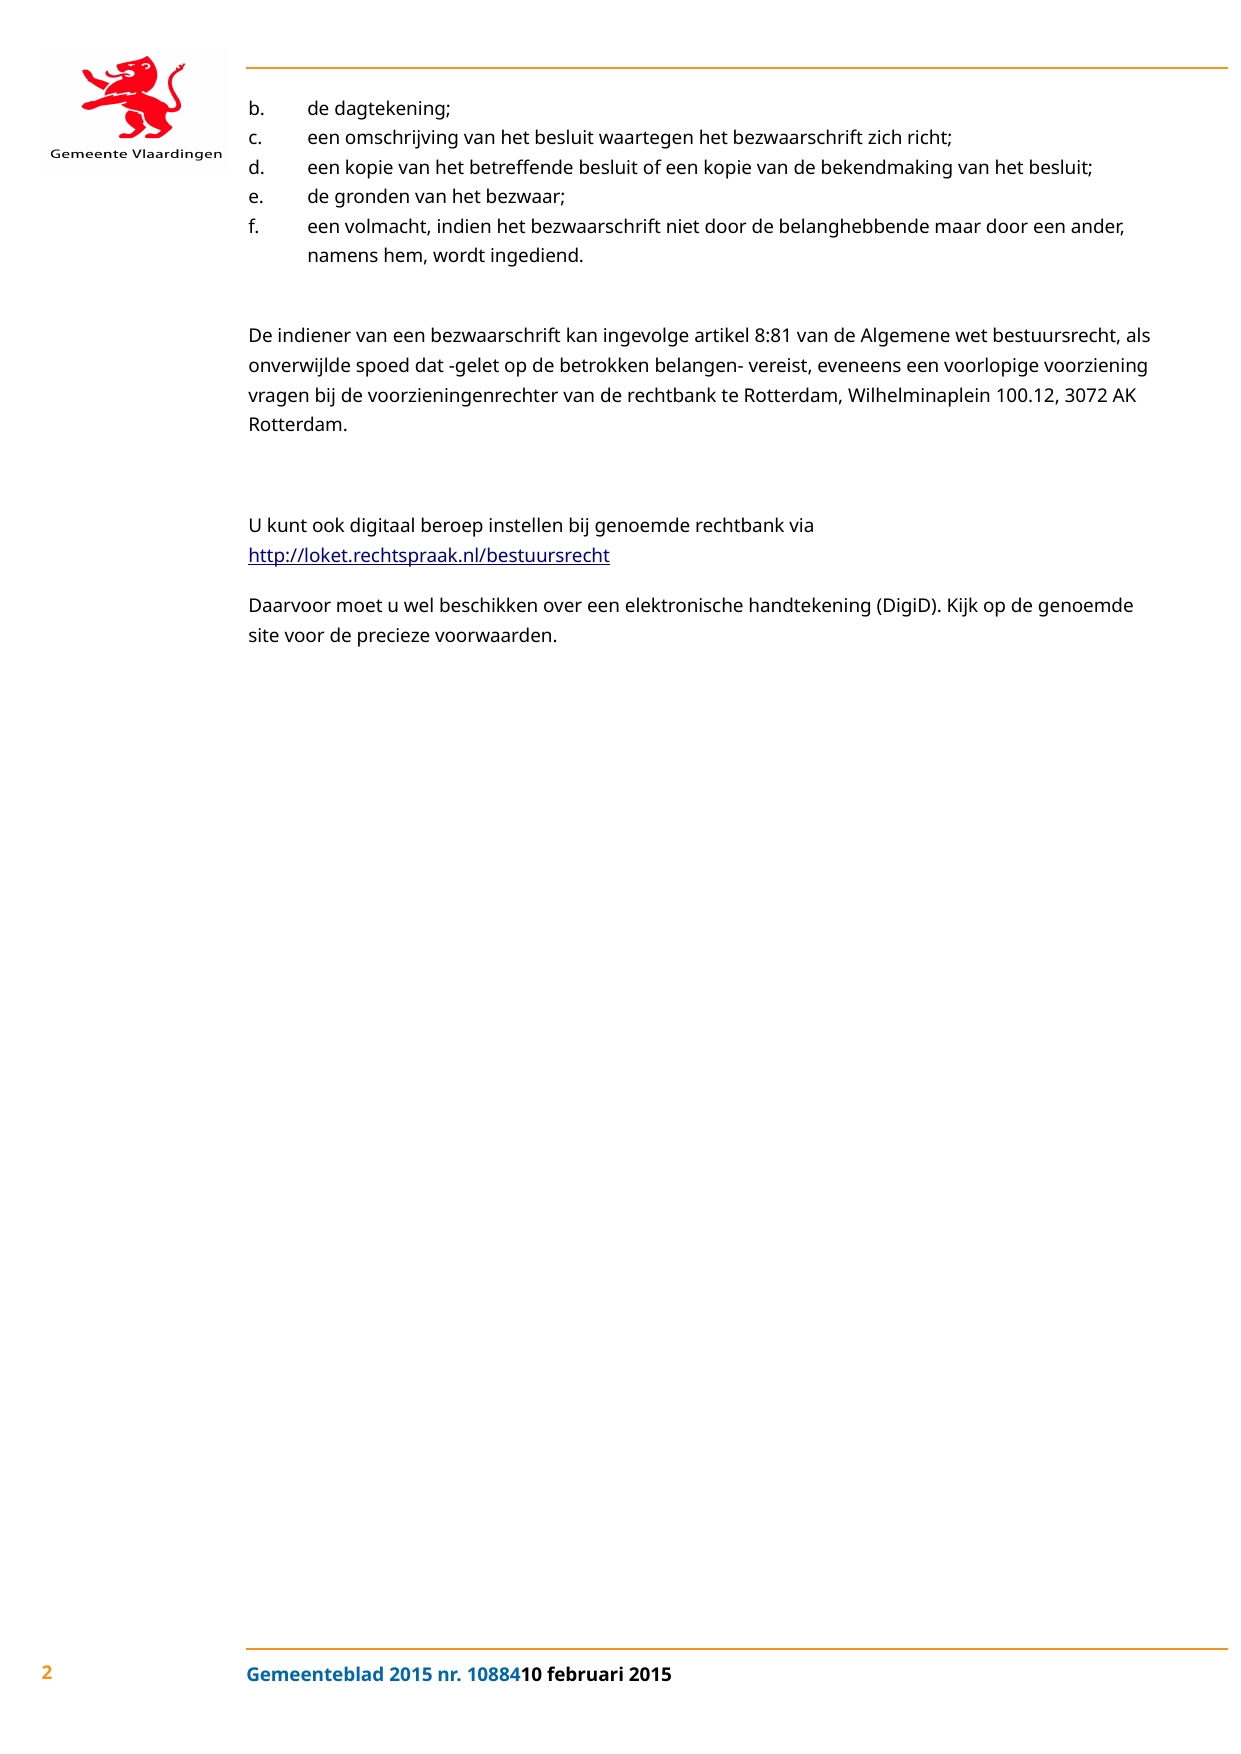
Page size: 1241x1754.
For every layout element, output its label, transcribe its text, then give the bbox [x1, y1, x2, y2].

text U kunt ook digitaal beroep instellen bij genoemde rechtbank via http://loket.rechtspraak.nl/bestuursrecht [248, 512, 1152, 568]
picture [41, 47, 231, 172]
text Daarvoor moet u wel beschikken over een elektronische handtekening (DigiD). Kijk op de genoemde site voor de precieze voorwaarden. [248, 592, 1152, 648]
list een omschrijving van het besluit waartegen het bezwaarschrift zich richt; [248, 124, 1152, 150]
list de dagtekening; [248, 95, 1152, 121]
list een volmacht, indien het bezwaarschrift niet door de belanghebbende maar door een ander, namens hem, wordt ingediend. [248, 213, 1152, 268]
text De indiener van een bezwaarschrift kan ingevolge artikel 8:81 van de Algemene wet bestuursrecht, als onverwijlde spoed dat -gelet op de betrokken belangen- vereist, eveneens een voorlopige voorziening vragen bij de voorzieningenrechter van de rechtbank te Rotterdam, Wilhelminaplein 100.12, 3072 AK Rotterdam. [248, 323, 1152, 437]
list een kopie van het betreffende besluit of een kopie van de bekendmaking van het besluit; [248, 154, 1152, 180]
list de gronden van het bezwaar; [248, 183, 1152, 209]
